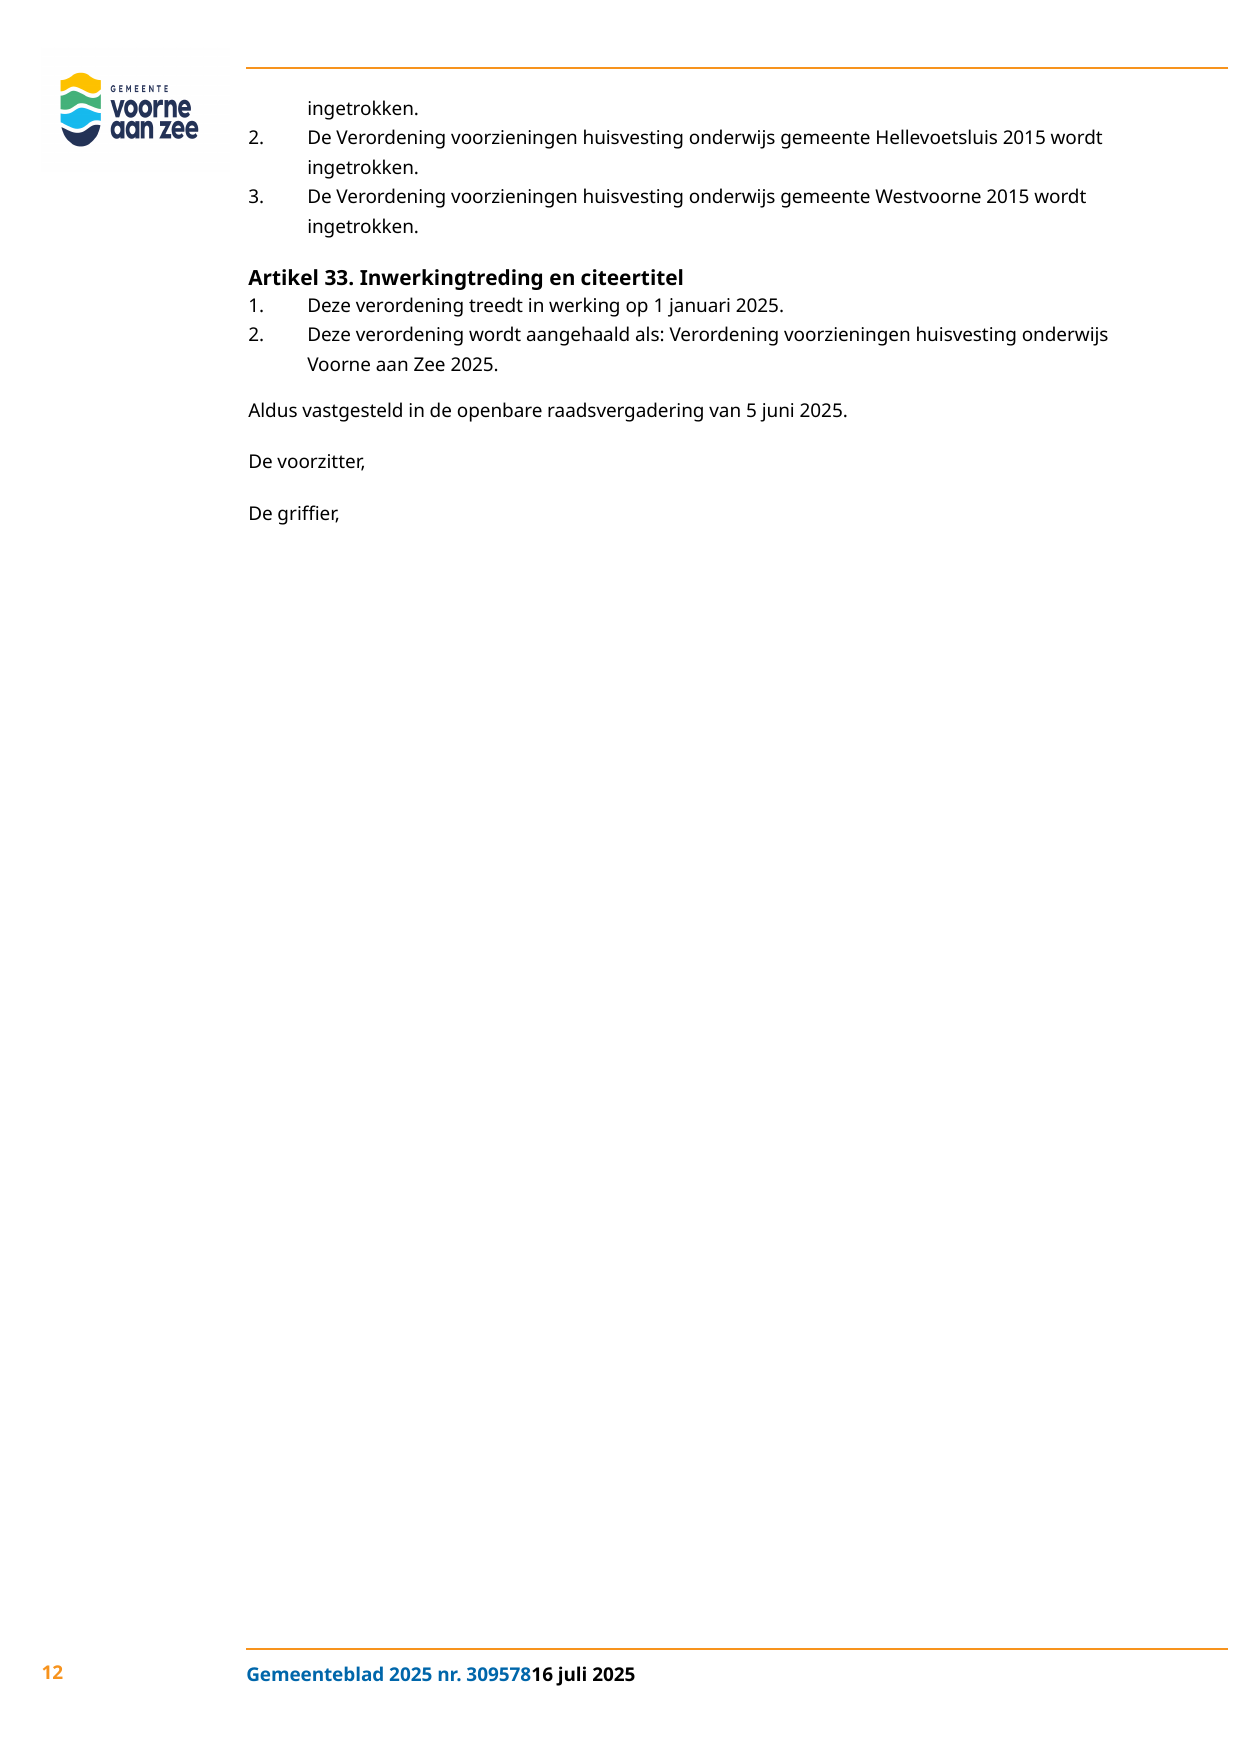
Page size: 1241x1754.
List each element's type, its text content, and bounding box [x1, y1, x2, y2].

list ingetrokken. [248, 95, 1152, 121]
list De Verordening voorzieningen huisvesting onderwijs gemeente Westvoorne 2015 wordt ingetrokken. [248, 183, 1152, 239]
list De Verordening voorzieningen huisvesting onderwijs gemeente Hellevoetsluis 2015 wordt ingetrokken. [248, 124, 1152, 180]
text Artikel 33. Inwerkingtreding en citeertitel [248, 263, 1152, 292]
text De voorzitter, [248, 448, 1152, 474]
list Deze verordening treedt in werking op 1 januari 2025. [248, 292, 1152, 318]
text De griffier, [248, 500, 1152, 525]
list Deze verordening wordt aangehaald als: Verordening voorzieningen huisvesting onderwijs Voorne aan Zee 2025. [248, 322, 1152, 377]
text Aldus vastgesteld in de openbare raadsvergadering van 5 juni 2025. [248, 397, 1152, 422]
picture [41, 47, 231, 172]
